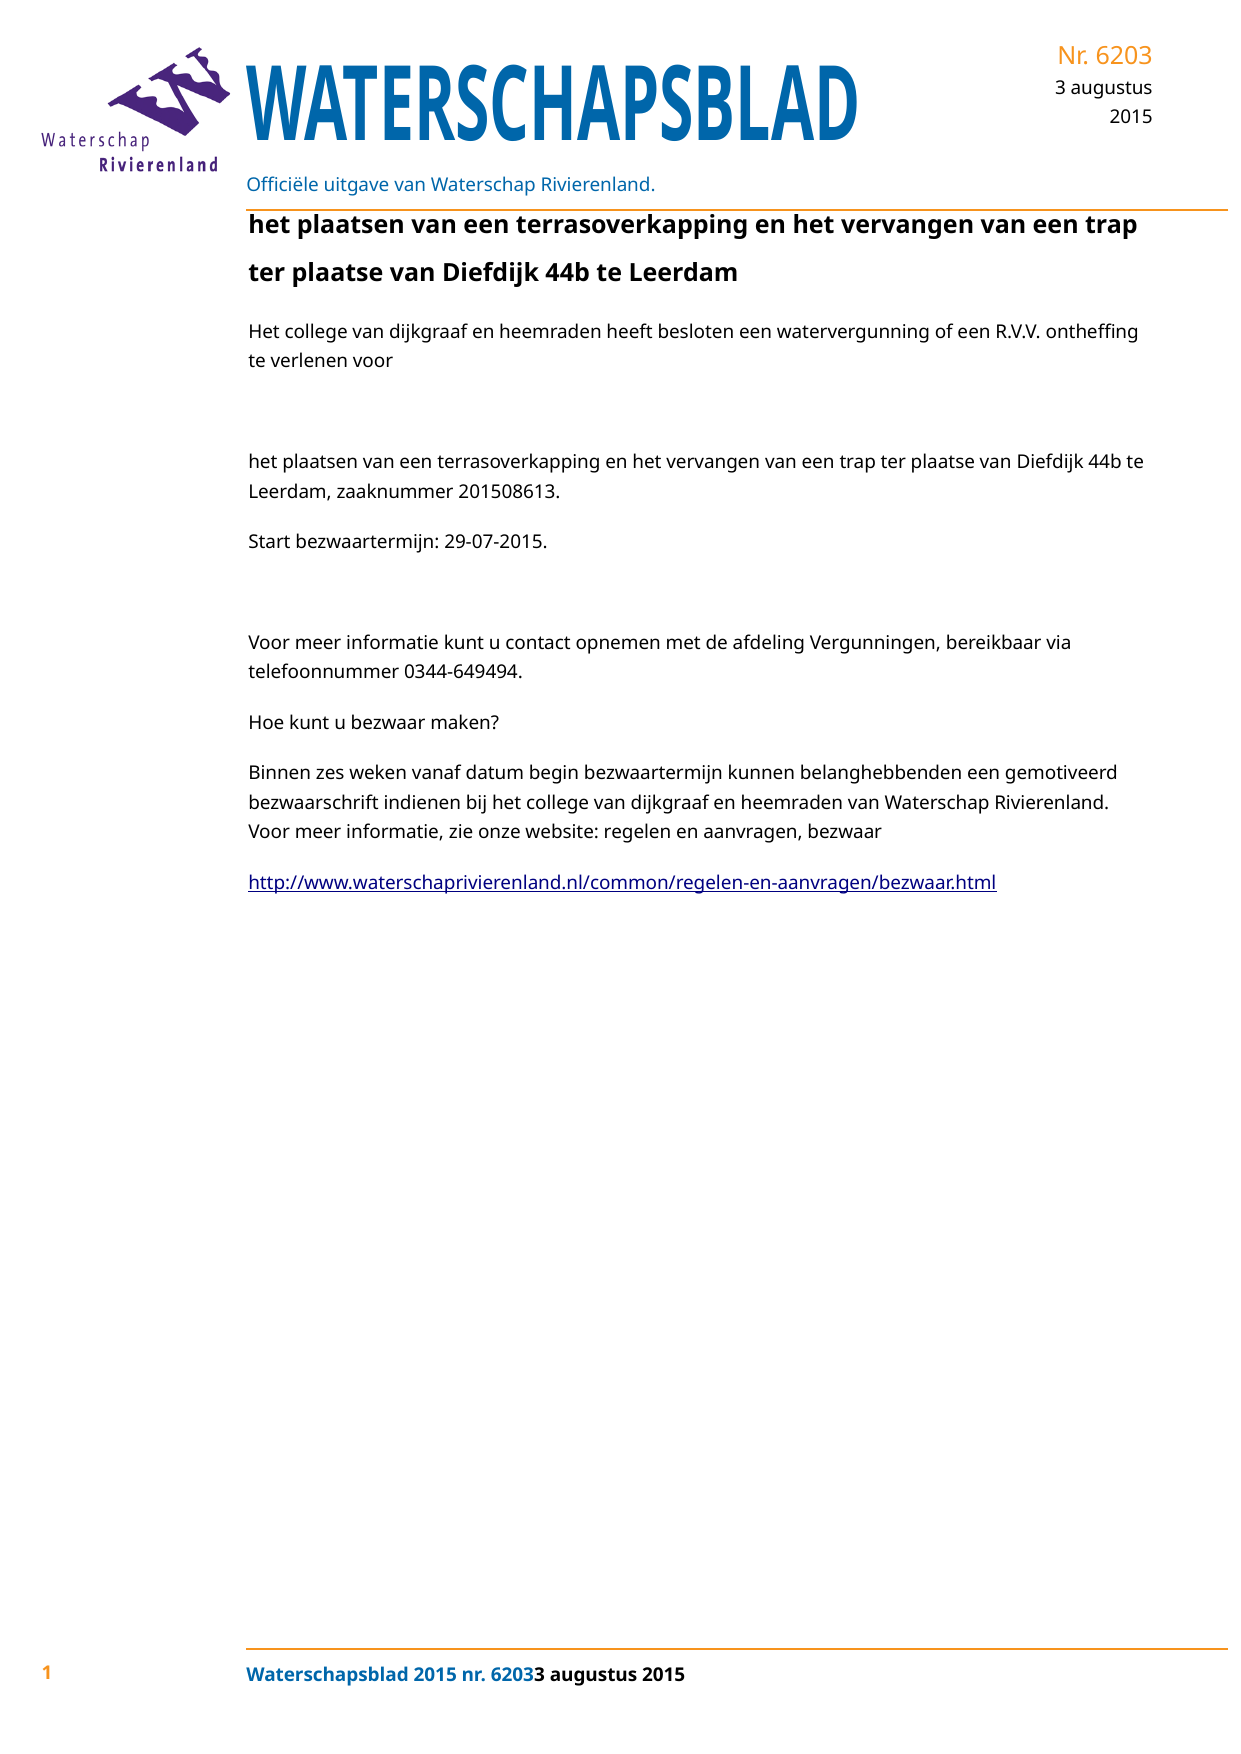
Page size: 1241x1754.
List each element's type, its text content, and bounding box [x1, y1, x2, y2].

text Het college van dijkgraaf en heemraden heeft besloten een watervergunning of een R.V.V. ontheffing te verlenen voor [248, 318, 1152, 373]
text het plaatsen van een terrasoverkapping en het vervangen van een trap ter plaatse van Diefdijk 44b te Leerdam, zaaknummer 201508613. [248, 448, 1152, 504]
text http://www.waterschaprivierenland.nl/common/regelen-en-aanvragen/bezwaar.html [248, 869, 1152, 895]
text Hoe kunt u bezwaar maken? [248, 709, 1152, 735]
text Start bezwaartermijn: 29-07-2015. [248, 528, 1152, 554]
text Voor meer informatie kunt u contact opnemen met de afdeling Vergunningen, bereikbaar via telefoonnummer 0344-649494. [248, 629, 1152, 684]
text Binnen zes weken vanaf datum begin bezwaartermijn kunnen belanghebbenden een gemotiveerd bezwaarschrift indienen bij het college van dijkgraaf en heemraden van Waterschap Rivierenland. Voor meer informatie, zie onze website: regelen en aanvragen, bezwaar [248, 759, 1152, 844]
text het plaatsen van een terrasoverkapping en het vervangen van een trap ter plaatse van Diefdijk 44b te Leerdam [248, 211, 1152, 288]
picture [41, 47, 231, 172]
